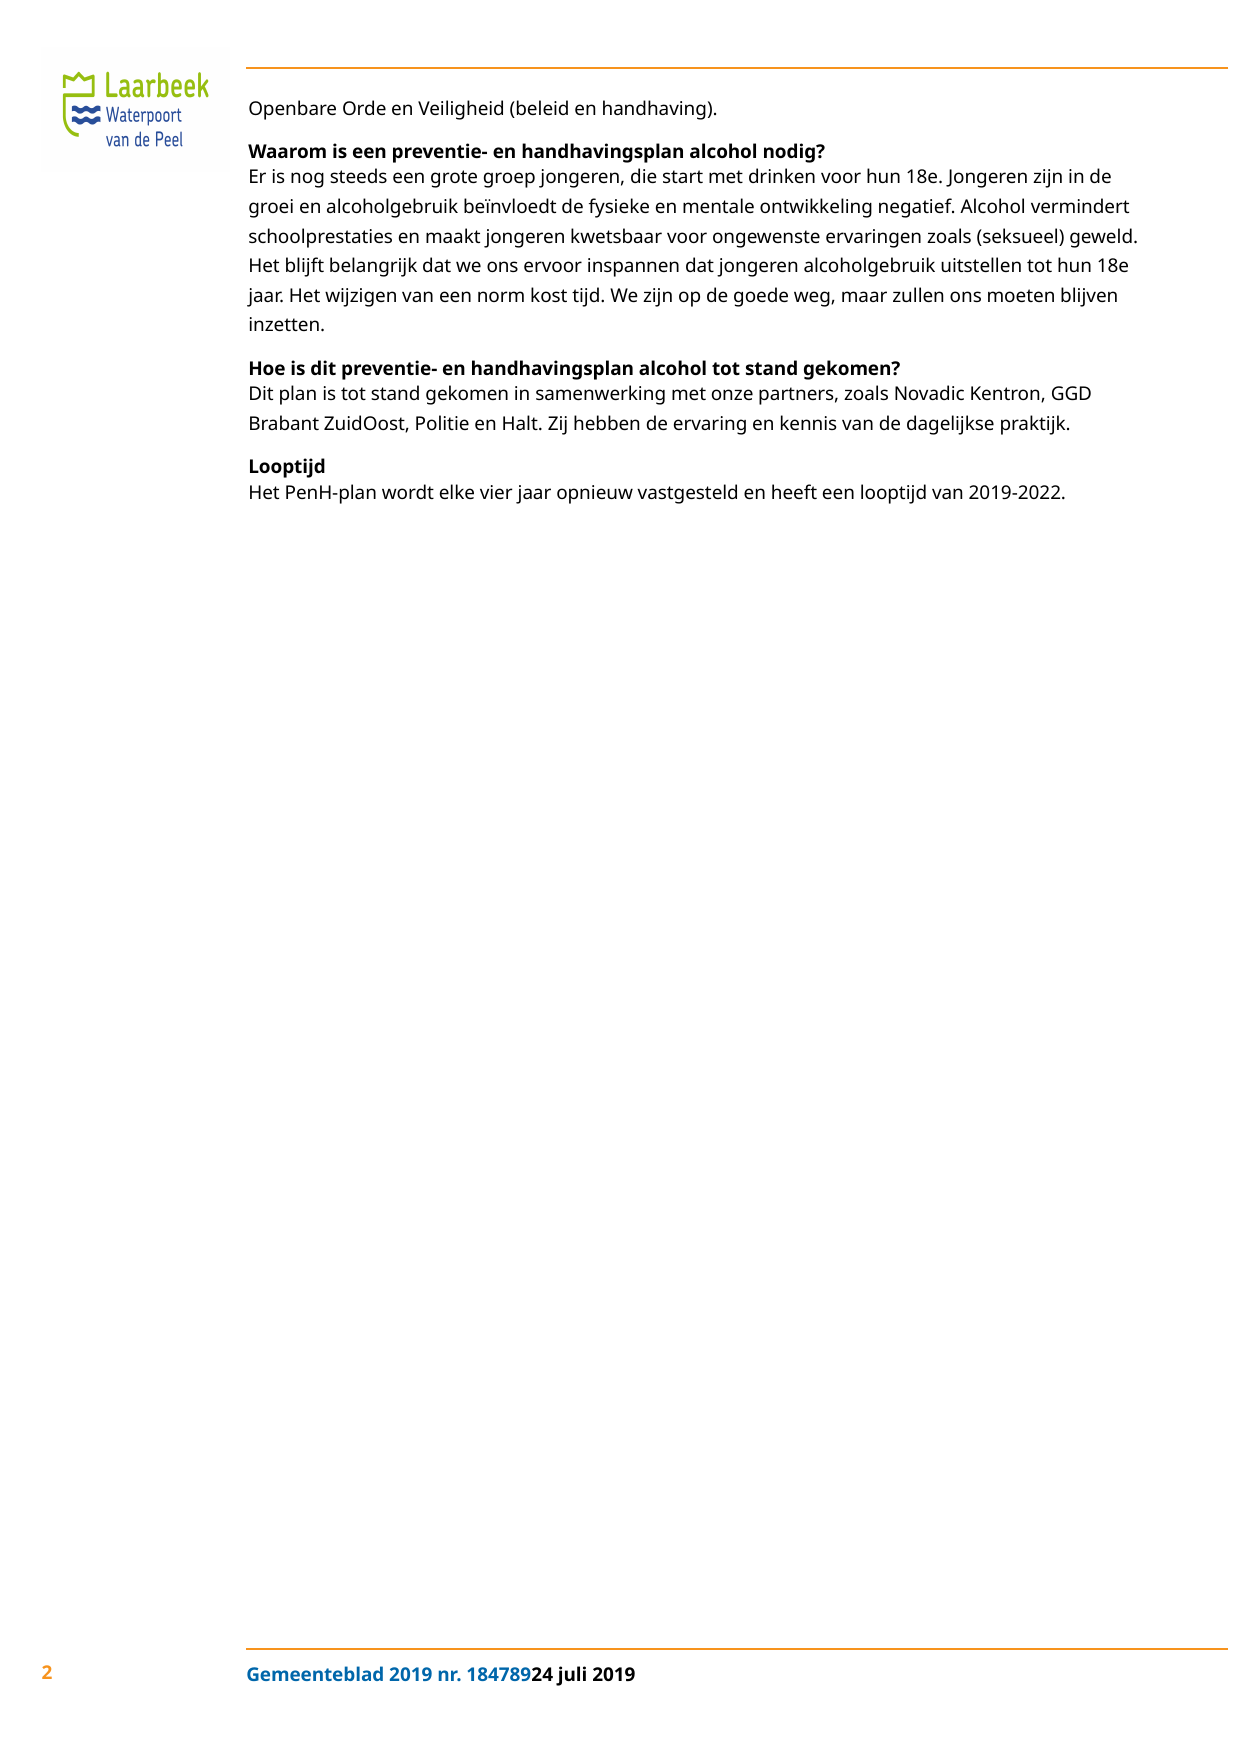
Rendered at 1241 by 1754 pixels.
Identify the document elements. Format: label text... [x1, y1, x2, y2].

picture [41, 47, 231, 172]
text Hoe is dit preventie- en handhavingsplan alcohol tot stand gekomen? [248, 355, 1152, 380]
text Er is nog steeds een grote groep jongeren, die start met drinken voor hun 18e. Jongeren zijn in de groei en alcoholgebruik beïnvloedt de fysieke en mentale ontwikkeling negatief. Alcohol vermindert schoolprestaties en maakt jongeren kwetsbaar voor ongewenste ervaringen zoals (seksueel) geweld. [248, 164, 1152, 248]
text Dit plan is tot stand gekomen in samenwerking met onze partners, zoals Novadic Kentron, GGD Brabant ZuidOost, Politie en Halt. Zij hebben de ervaring en kennis van de dagelijkse praktijk. [248, 380, 1152, 436]
text Het blijft belangrijk dat we ons ervoor inspannen dat jongeren alcoholgebruik uitstellen tot hun 18e jaar. Het wijzigen van een norm kost tijd. We zijn op de goede weg, maar zullen ons moeten blijven inzetten. [248, 252, 1152, 337]
text Het PenH-plan wordt elke vier jaar opnieuw vastgesteld en heeft een looptijd van 2019-2022. [248, 479, 1152, 504]
text Waarom is een preventie- en handhavingsplan alcohol nodig? [248, 138, 1152, 164]
text Openbare Orde en Veiligheid (beleid en handhaving). [248, 95, 1152, 121]
text Looptijd [248, 453, 1152, 479]
